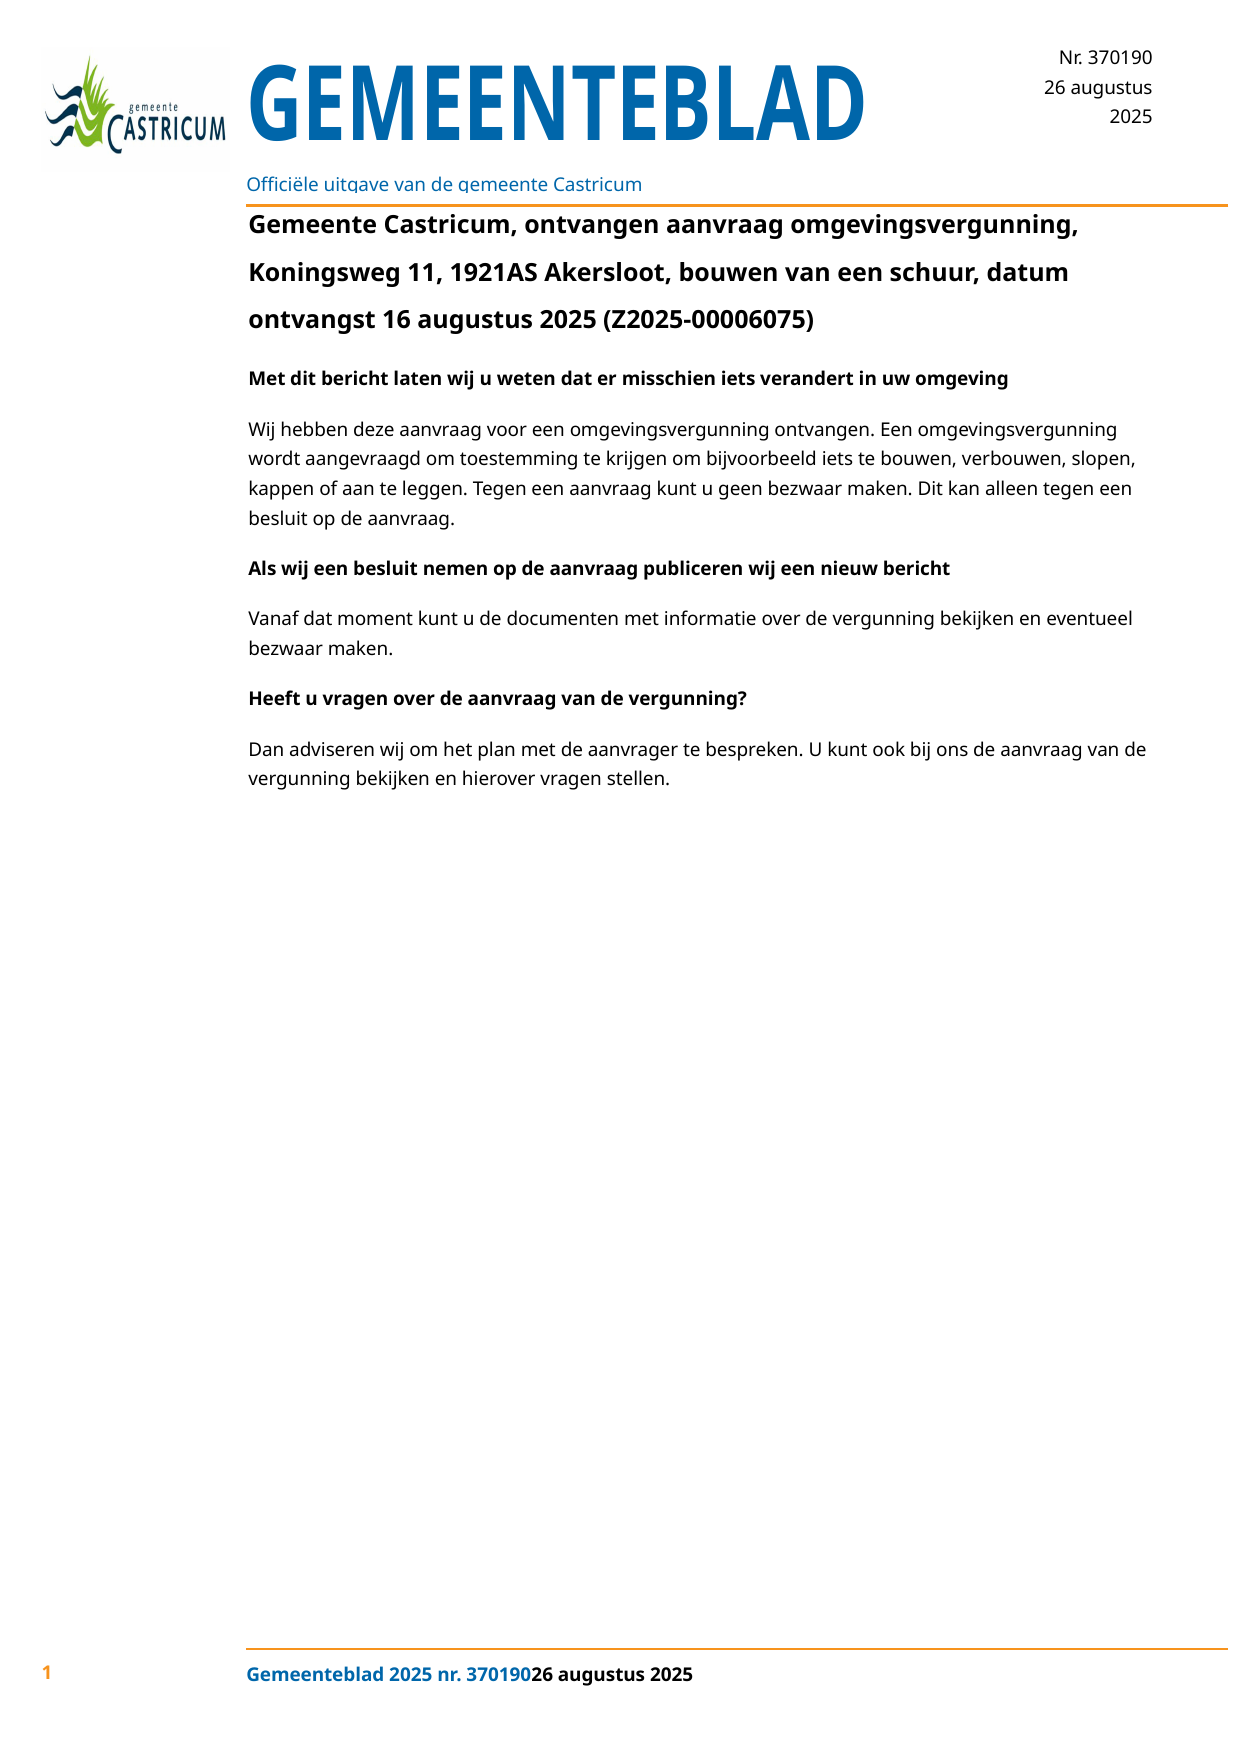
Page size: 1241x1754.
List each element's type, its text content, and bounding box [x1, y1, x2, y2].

text Heeft u vragen over de aanvraag van de vergunning? [248, 686, 1152, 711]
text Gemeente Castricum, ontvangen aanvraag omgevingsvergunning, Koningsweg 11, 1921AS Akersloot, bouwen van een schuur, datum ontvangst 16 augustus 2025 (Z2025-00006075) [248, 207, 1152, 336]
text Vanaf dat moment kunt u de documenten met informatie over de vergunning bekijken en eventueel bezwaar maken. [248, 606, 1152, 661]
text Dan adviseren wij om het plan met de aanvrager te bespreken. U kunt ook bij ons de aanvraag van de vergunning bekijken en hierover vragen stellen. [248, 736, 1152, 791]
text Wij hebben deze aanvraag voor een omgevingsvergunning ontvangen. Een omgevingsvergunning wordt aangevraagd om toestemming te krijgen om bijvoorbeeld iets te bouwen, verbouwen, slopen, kappen of aan te leggen. Tegen een aanvraag kunt u geen bezwaar maken. Dit kan alleen tegen een besluit op de aanvraag. [248, 416, 1152, 530]
text Met dit bericht laten wij u weten dat er misschien iets verandert in uw omgeving [248, 366, 1152, 391]
text Als wij een besluit nemen op de aanvraag publiceren wij een nieuw bericht [248, 555, 1152, 581]
picture [41, 47, 231, 172]
